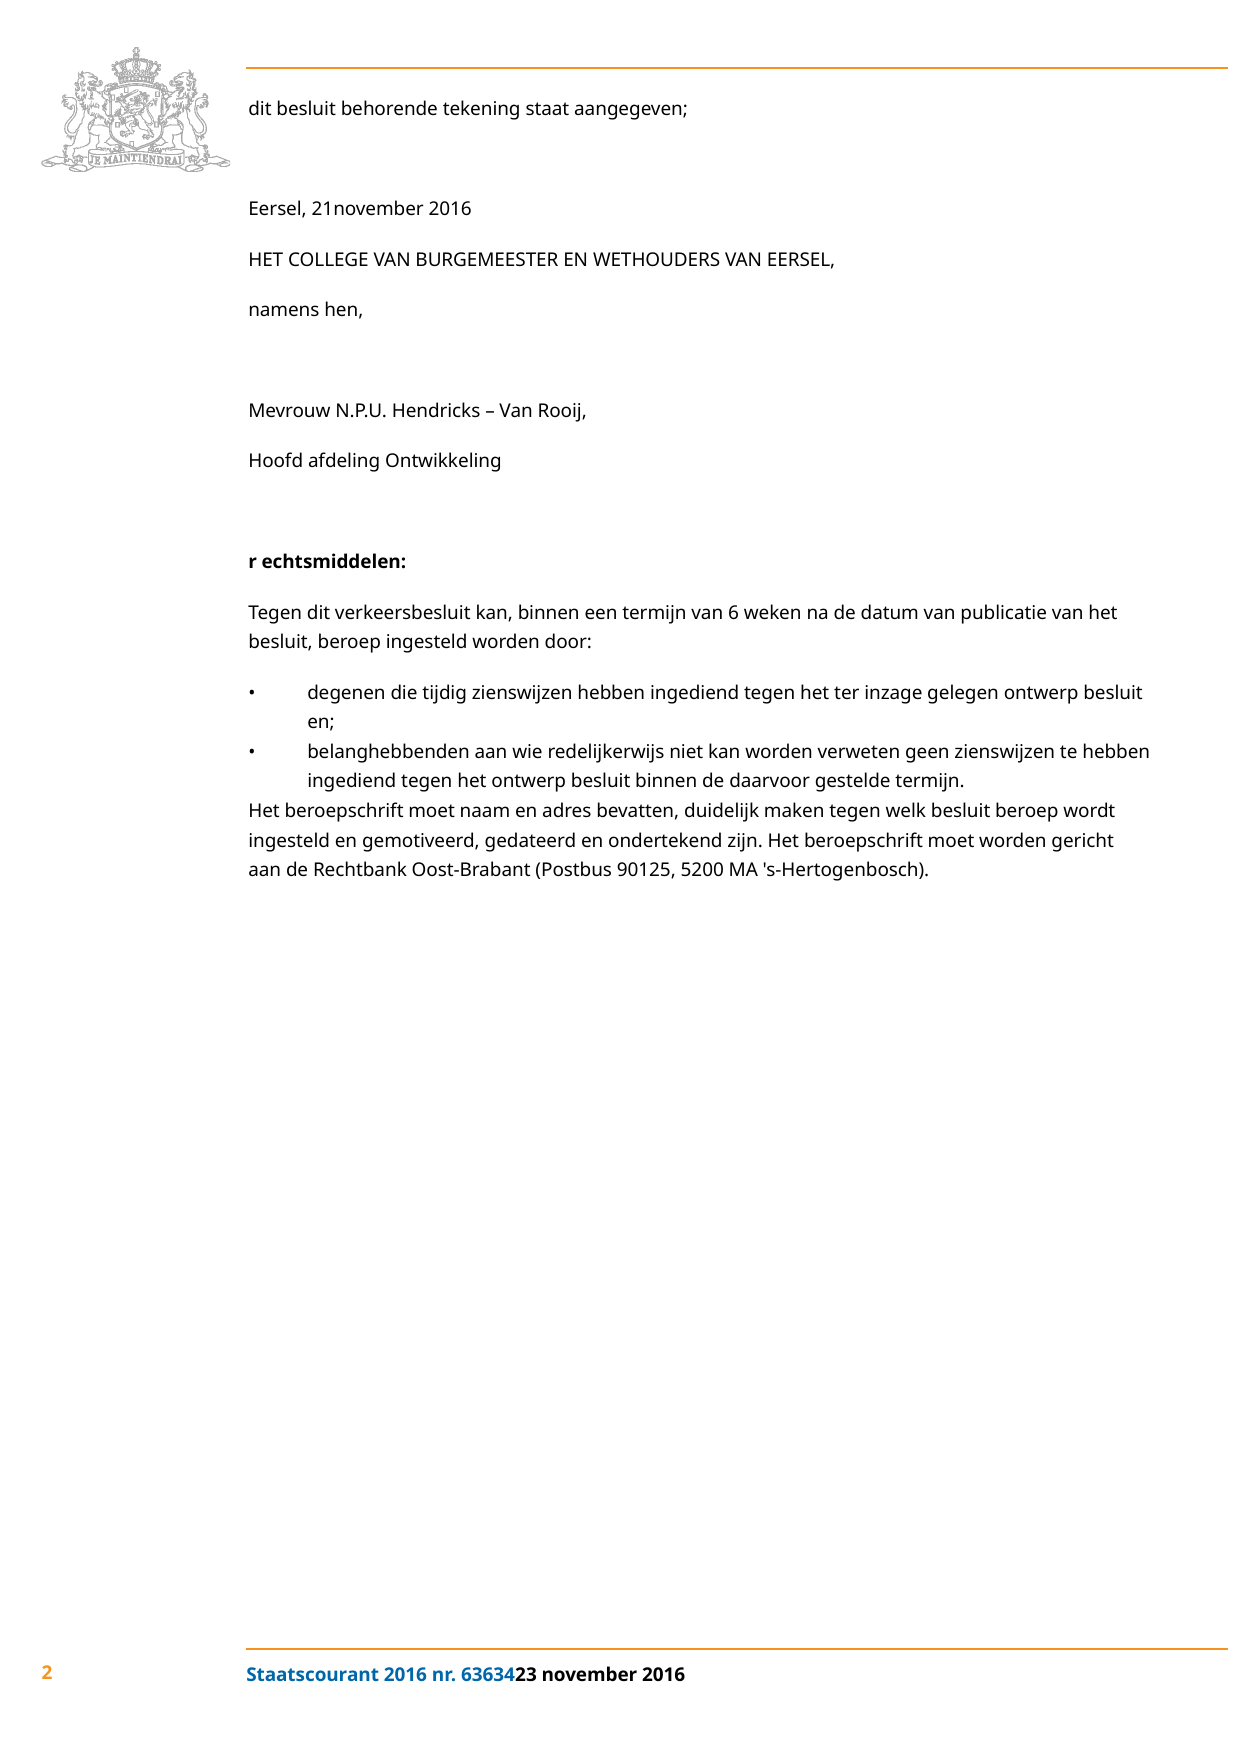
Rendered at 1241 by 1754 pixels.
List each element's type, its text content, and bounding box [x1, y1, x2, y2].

text Tegen dit verkeersbesluit kan, binnen een termijn van 6 weken na de datum van publicatie van het besluit, beroep ingesteld worden door: [248, 599, 1152, 654]
text r echtsmiddelen: [248, 548, 1152, 574]
text Het beroepschrift moet naam en adres bevatten, duidelijk maken tegen welk besluit beroep wordt ingesteld en gemotiveerd, gedateerd en ondertekend zijn. Het beroepschrift moet worden gericht aan de Rechtbank Oost-Brabant (Postbus 90125, 5200 MA 's-Hertogenbosch). [248, 797, 1152, 882]
text Eersel, 21november 2016 [248, 196, 1152, 221]
list belanghebbenden aan wie redelijkerwijs niet kan worden verweten geen zienswijzen te hebben ingediend tegen het ontwerp besluit binnen de daarvoor gestelde termijn. [248, 738, 1152, 793]
text namens hen, [248, 296, 1152, 322]
text Mevrouw N.P.U. Hendricks – Van Rooij, [248, 397, 1152, 423]
text Hoofd afdeling Ontwikkeling [248, 448, 1152, 473]
text dit besluit behorende tekening staat aangegeven; [248, 95, 1152, 121]
picture [41, 47, 231, 172]
text HET COLLEGE VAN BURGEMEESTER EN WETHOUDERS VAN EERSEL, [248, 246, 1152, 272]
list degenen die tijdig zienswijzen hebben ingediend tegen het ter inzage gelegen ontwerp besluit en; [248, 679, 1152, 734]
